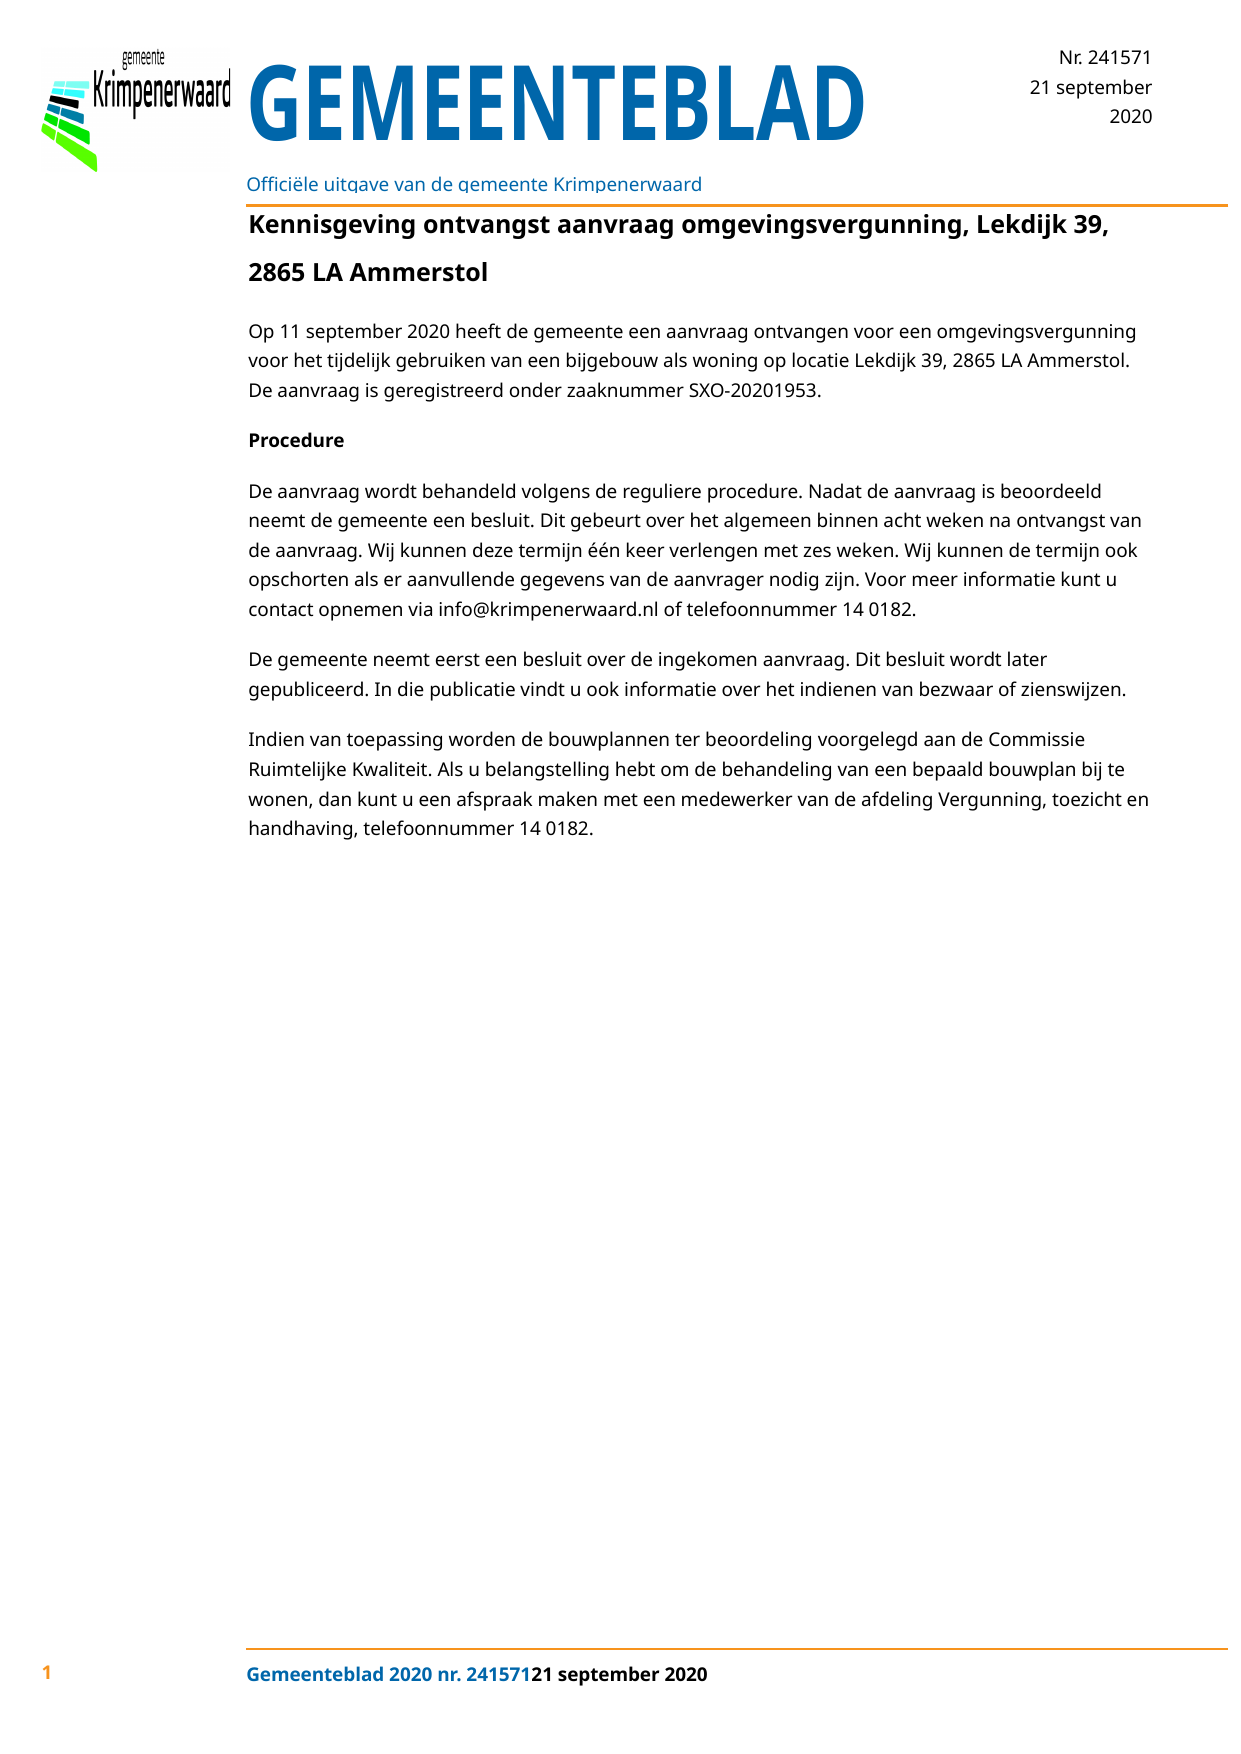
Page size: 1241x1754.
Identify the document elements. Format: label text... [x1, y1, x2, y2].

text Indien van toepassing worden de bouwplannen ter beoordeling voorgelegd aan de Commissie Ruimtelijke Kwaliteit. Als u belangstelling hebt om de behandeling van een bepaald bouwplan bij te wonen, dan kunt u een afspraak maken met een medewerker van de afdeling Vergunning, toezicht en handhaving, telefoonnummer 14 0182. [248, 727, 1152, 841]
picture [41, 47, 231, 172]
text Procedure [248, 427, 1152, 453]
text Kennisgeving ontvangst aanvraag omgevingsvergunning, Lekdijk 39, 2865 LA Ammerstol [248, 207, 1152, 288]
text De aanvraag wordt behandeld volgens de reguliere procedure. Nadat de aanvraag is beoordeeld neemt de gemeente een besluit. Dit gebeurt over het algemeen binnen acht weken na ontvangst van de aanvraag. Wij kunnen deze termijn één keer verlengen met zes weken. Wij kunnen de termijn ook opschorten als er aanvullende gegevens van de aanvrager nodig zijn. Voor meer informatie kunt u contact opnemen via info@krimpenerwaard.nl of telefoonnummer 14 0182. [248, 478, 1152, 622]
text Op 11 september 2020 heeft de gemeente een aanvraag ontvangen voor een omgevingsvergunning voor het tijdelijk gebruiken van een bijgebouw als woning op locatie Lekdijk 39, 2865 LA Ammerstol. De aanvraag is geregistreerd onder zaaknummer SXO-20201953. [248, 318, 1152, 403]
text De gemeente neemt eerst een besluit over de ingekomen aanvraag. Dit besluit wordt later gepubliceerd. In die publicatie vindt u ook informatie over het indienen van bezwaar of zienswijzen. [248, 647, 1152, 702]
